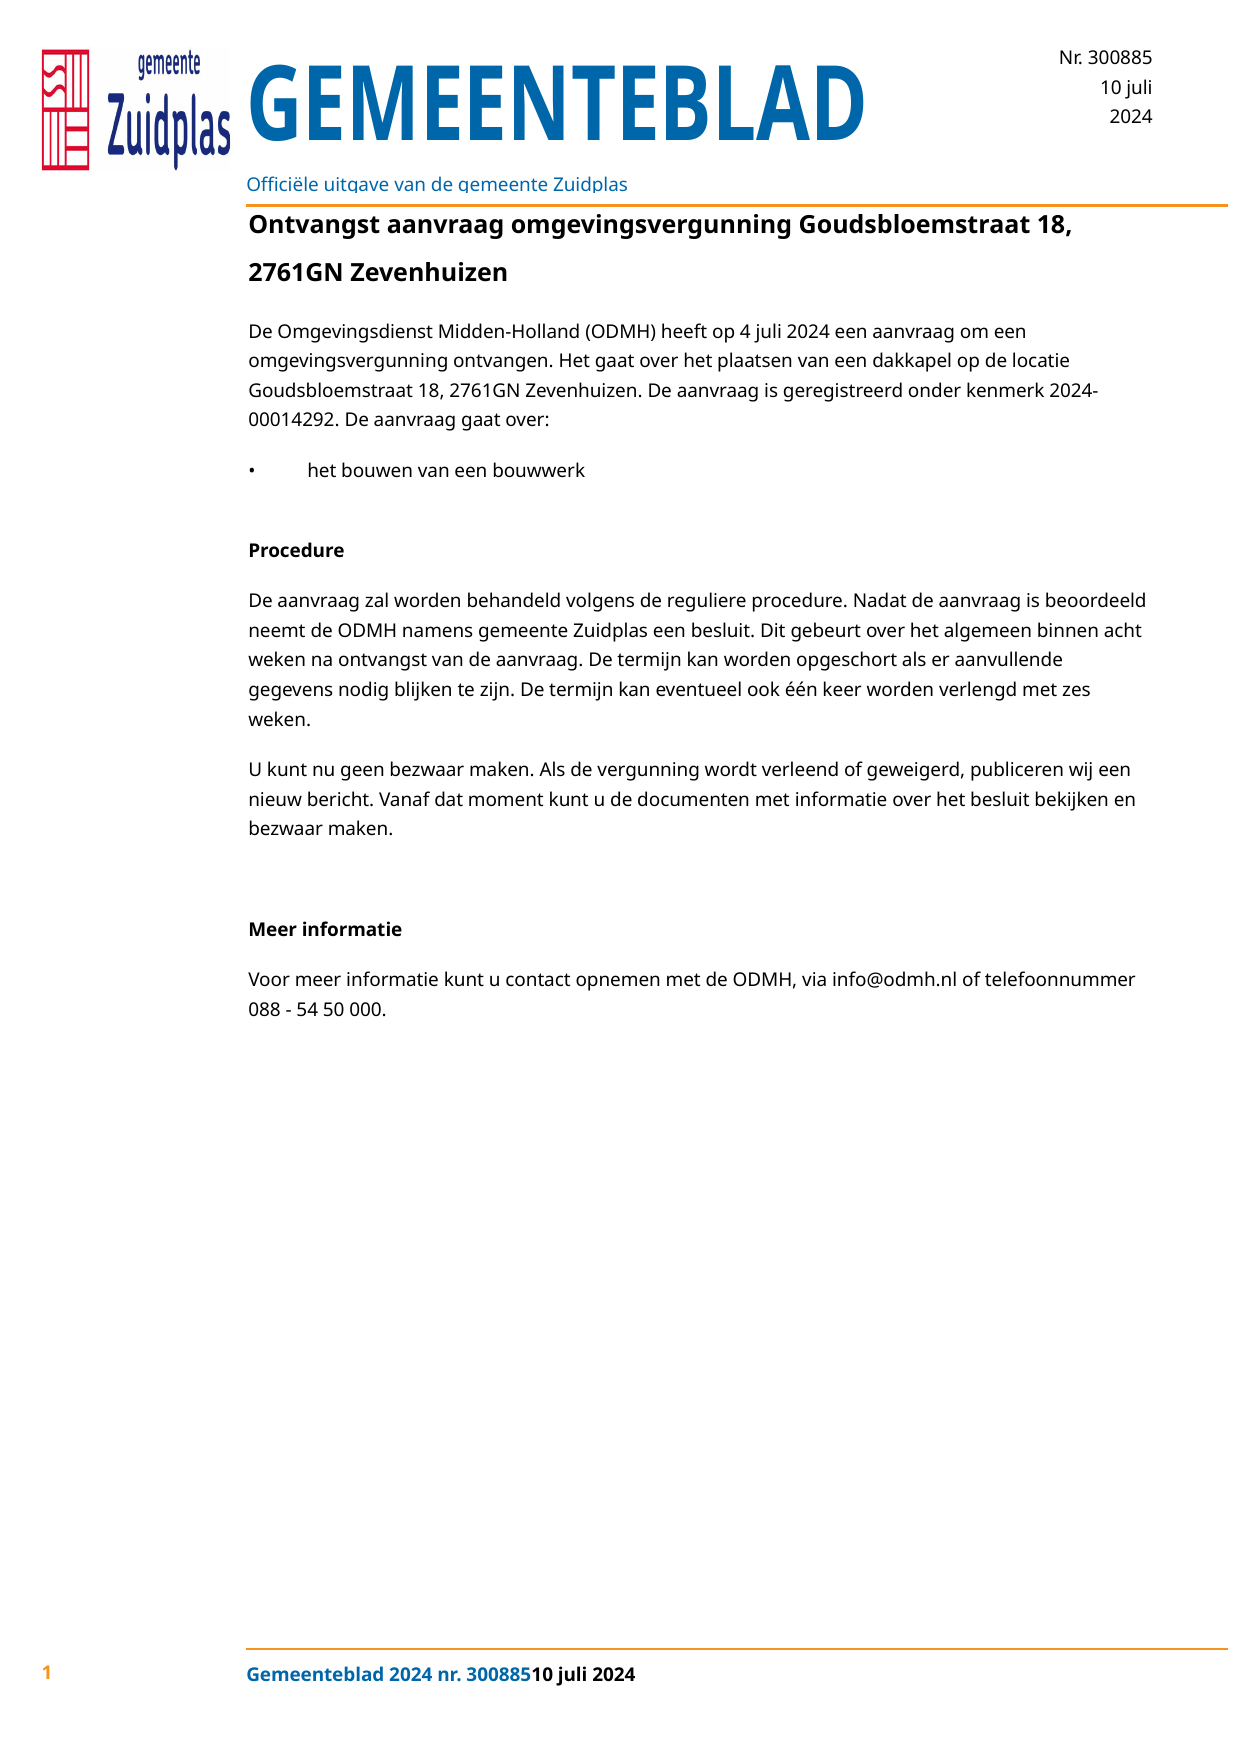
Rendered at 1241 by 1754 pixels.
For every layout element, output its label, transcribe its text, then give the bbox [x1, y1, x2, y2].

text Meer informatie [248, 916, 1152, 942]
text U kunt nu geen bezwaar maken. Als de vergunning wordt verleend of geweigerd, publiceren wij een nieuw bericht. Vanaf dat moment kunt u de documenten met informatie over het besluit bekijken en bezwaar maken. [248, 756, 1152, 841]
list het bouwen van een bouwwerk [248, 457, 1152, 483]
text Voor meer informatie kunt u contact opnemen met de ODMH, via info@odmh.nl of telefoonnummer 088 - 54 50 000. [248, 967, 1152, 1022]
text Ontvangst aanvraag omgevingsvergunning Goudsbloemstraat 18, 2761GN Zevenhuizen [248, 207, 1152, 288]
text De aanvraag zal worden behandeld volgens de reguliere procedure. Nadat de aanvraag is beoordeeld neemt de ODMH namens gemeente Zuidplas een besluit. Dit gebeurt over het algemeen binnen acht weken na ontvangst van de aanvraag. De termijn kan worden opgeschort als er aanvullende gegevens nodig blijken te zijn. De termijn kan eventueel ook één keer worden verlengd met zes weken. [248, 587, 1152, 732]
text Procedure [248, 537, 1152, 563]
text De Omgevingsdienst Midden-Holland (ODMH) heeft op 4 juli 2024 een aanvraag om een omgevingsvergunning ontvangen. Het gaat over het plaatsen van een dakkapel op de locatie Goudsbloemstraat 18, 2761GN Zevenhuizen. De aanvraag is geregistreerd onder kenmerk 2024-00014292. De aanvraag gaat over: [248, 318, 1152, 432]
picture [41, 47, 231, 172]
